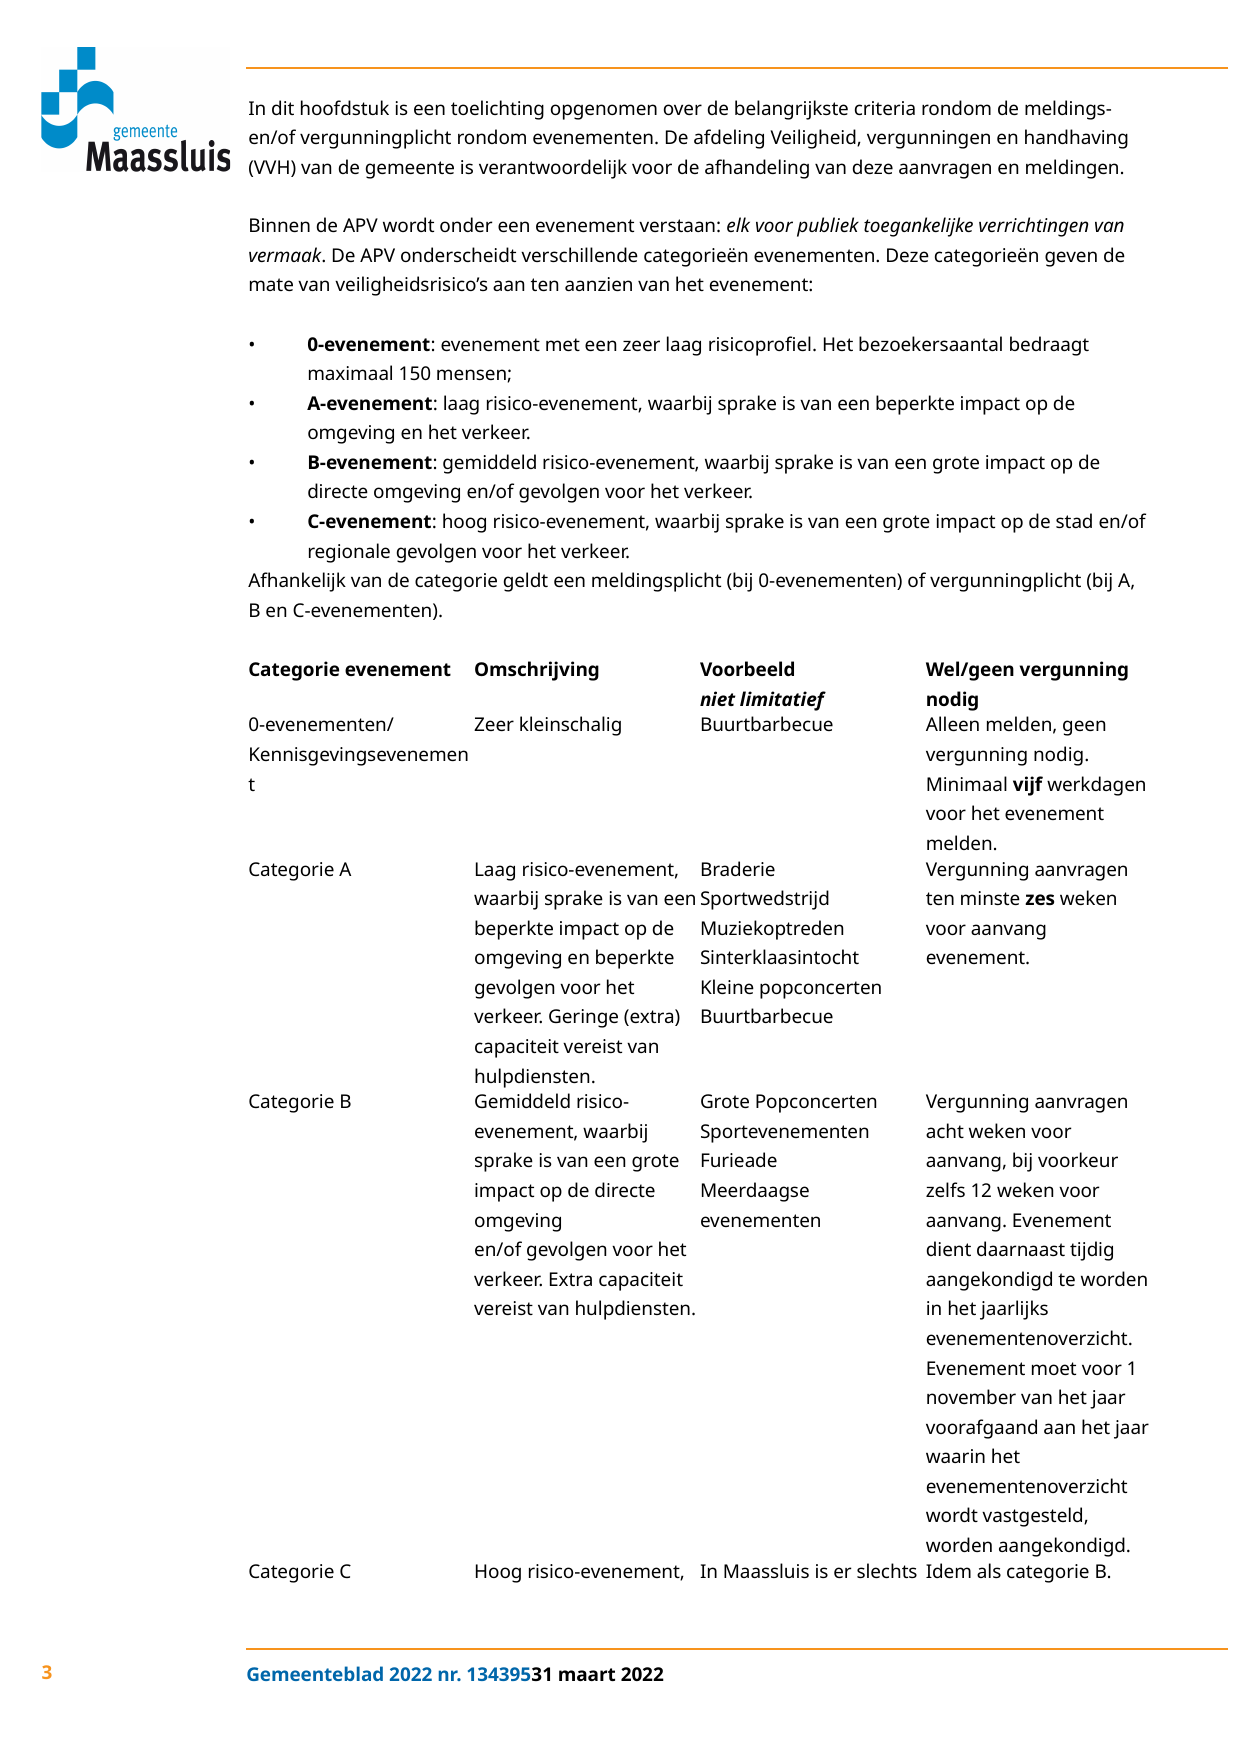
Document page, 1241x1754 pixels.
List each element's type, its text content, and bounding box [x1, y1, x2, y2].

list A-evenement: laag risico-evenement, waarbij sprake is van een beperkte impact op de omgeving en het verkeer. [248, 390, 1152, 445]
table_header Wel/geen vergunning nodig [926, 656, 1152, 712]
table_cell Laag risico-evenement, waarbij sprake is van een beperkte impact op de omgeving en beperkte gevolgen voor het verkeer. Geringe (extra) capaciteit vereist van hulpdiensten. [474, 856, 700, 1088]
picture [41, 47, 77, 92]
table_cell Grote Popconcerten Sportevenementen Furieade Meerdaagse evenementen [700, 1089, 926, 1558]
table_cell Vergunning aanvragen ten minste zes weken voor aanvang evenement. [926, 856, 1152, 1088]
text Afhankelijk van de categorie geldt een meldingsplicht (bij 0-evenementen) of vergunningplicht (bij A, B en C-evenementen). [248, 567, 1152, 623]
table_cell Zeer kleinschalig [474, 712, 700, 856]
table_header Categorie evenement [248, 656, 474, 712]
list 0-evenement: evenement met een zeer laag risicoprofiel. Het bezoekersaantal bedraagt maximaal 150 mensen; [248, 331, 1152, 386]
table_cell Idem als categorie B. [926, 1558, 1152, 1584]
table_cell Hoog risico-evenement, [474, 1558, 700, 1584]
table_cell Vergunning aanvragen acht weken voor aanvang, bij voorkeur zelfs 12 weken voor aanvang. Evenement dient daarnaast tijdig aangekondigd te worden in het jaarlijks evenementenoverzicht. Evenement moet voor 1 november van het jaar voorafgaand aan het jaar waarin het evenementenoverzicht wordt vastgesteld, worden aangekondigd. [926, 1089, 1152, 1558]
table_cell Gemiddeld risico-evenement, waarbij sprake is van een grote impact op de directe omgeving en/of gevolgen voor het verkeer. Extra capaciteit vereist van hulpdiensten. [474, 1089, 700, 1558]
list C-evenement: hoog risico-evenement, waarbij sprake is van een grote impact op de stad en/of regionale gevolgen voor het verkeer. [248, 508, 1152, 564]
text Binnen de APV wordt onder een evenement verstaan: elk voor publiek toegankelijke verrichtingen van vermaak. De APV onderscheidt verschillende categorieën evenementen. Deze categorieën geven de mate van veiligheidsrisico’s aan ten aanzien van het evenement: [248, 212, 1152, 297]
table_header Omschrijving [474, 656, 700, 712]
table_cell Alleen melden, geen vergunning nodig. Minimaal vijf werkdagen voor het evenement melden. [926, 712, 1152, 856]
table_header In dit hoofdstuk is een toelichting opgenomen over de belangrijkste criteria rondom de meldings- en/of vergunningplicht rondom evenementen. De afdeling Veiligheid, vergunningen en handhaving (VVH) van de gemeente is verantwoordelijk voor de afhandeling van deze aanvragen en meldingen. [248, 95, 1152, 180]
table_cell Braderie Sportwedstrijd Muziekoptreden Sinterklaasintocht Kleine popconcerten Buurtbarbecue [700, 856, 926, 1088]
table_cell In Maassluis is er slechts [700, 1558, 926, 1584]
table_cell Buurtbarbecue [700, 712, 926, 856]
table_cell Categorie C [248, 1558, 474, 1584]
table_cell Categorie B [248, 1089, 474, 1558]
table_header Voorbeeld niet limitatief [700, 656, 926, 712]
list B-evenement: gemiddeld risico-evenement, waarbij sprake is van een grote impact op de directe omgeving en/of gevolgen voor het verkeer. [248, 449, 1152, 504]
table_cell Categorie A [248, 856, 474, 1088]
table_cell 0-evenementen/ Kennisgevingsevenement [248, 712, 474, 856]
picture [41, 47, 231, 172]
